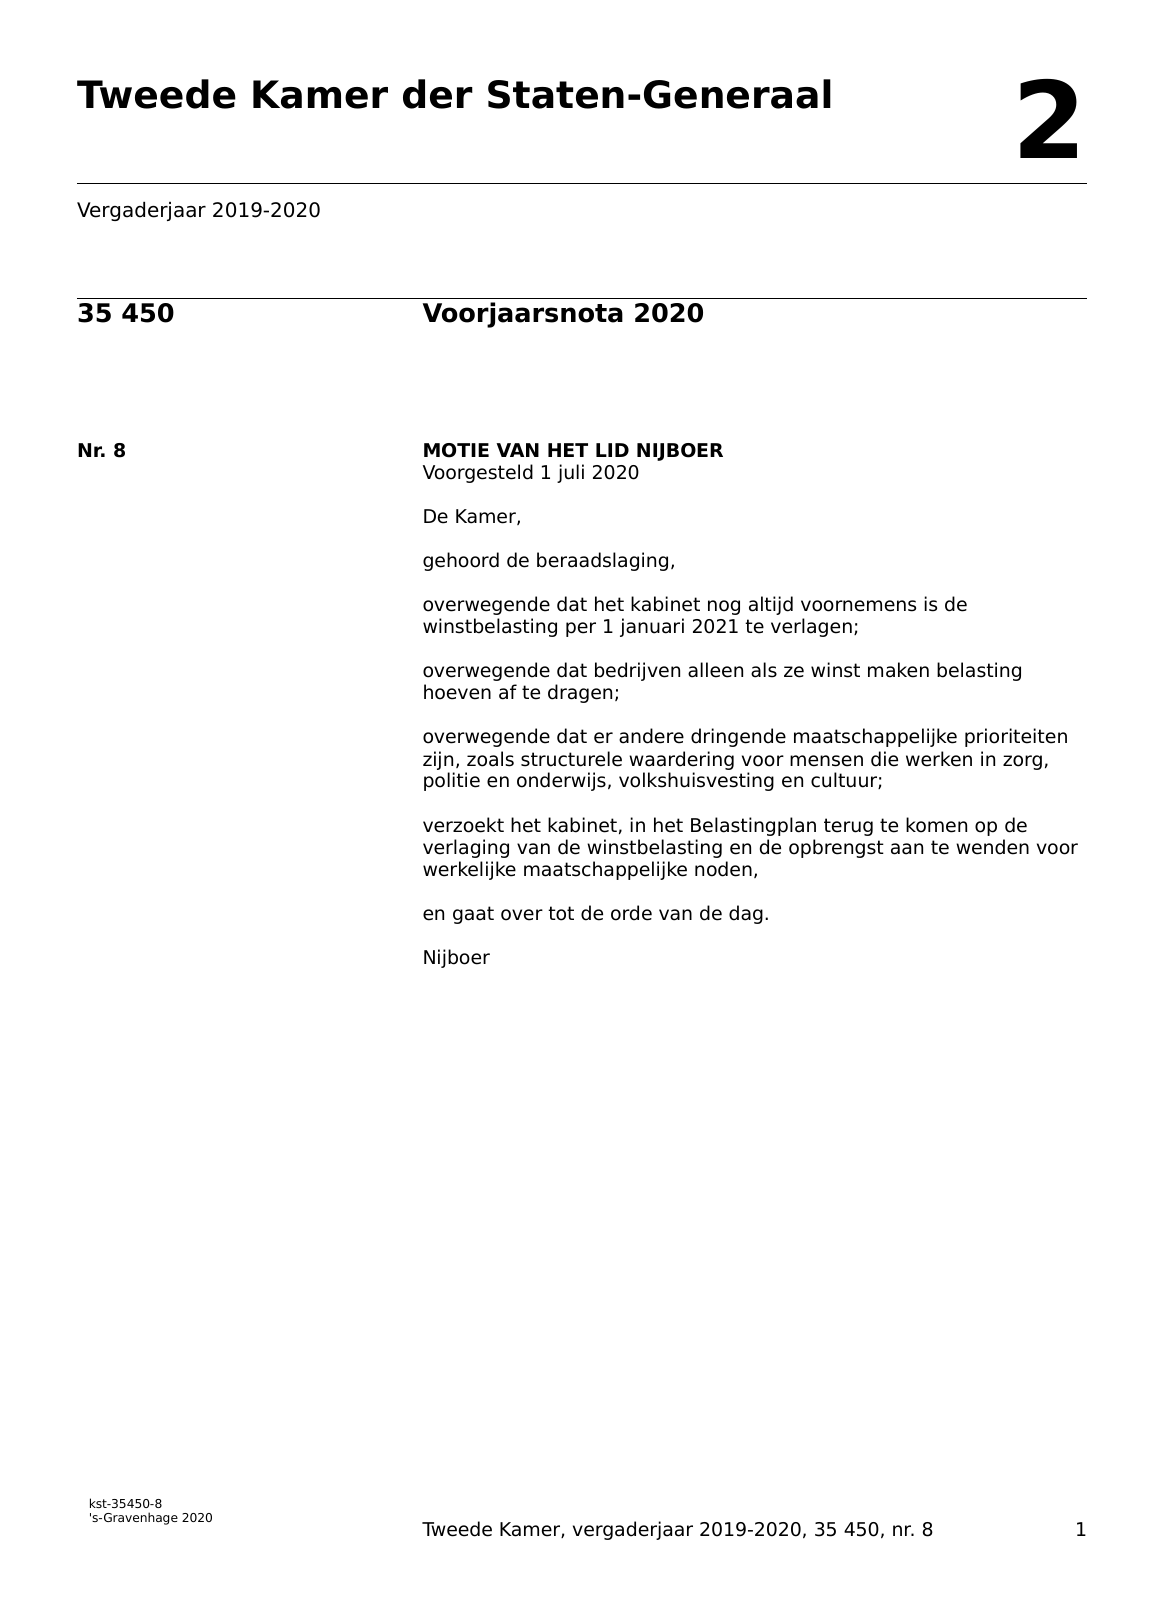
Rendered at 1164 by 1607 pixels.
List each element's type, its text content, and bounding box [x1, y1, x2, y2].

text overwegende dat bedrijven alleen als ze winst maken belasting hoeven af te dragen; [422, 660, 1087, 704]
subtitle 35 450 Voorjaarsnota 2020 [77, 299, 1087, 329]
subtitle Nr. 8 MOTIE VAN HET LID NIJBOER [77, 440, 1087, 462]
text Voorgesteld 1 juli 2020 [422, 462, 1087, 484]
text gehoord de beraadslaging, [422, 550, 1087, 572]
table_header Tweede Kamer der Staten-Generaal [77, 59, 886, 183]
text 's-Gravenhage 2020 [88, 1511, 323, 1525]
table_cell Vergaderjaar 2019-2020 [77, 184, 1087, 298]
text overwegende dat er andere dringende maatschappelijke prioriteiten zijn, zoals structurele waardering voor mensen die werken in zorg, politie en onderwijs, volkshuisvesting en cultuur; [422, 726, 1087, 792]
text verzoekt het kabinet, in het Belastingplan terug te komen op de verlaging van de winstbelasting en de opbrengst aan te wenden voor werkelijke maatschappelijke noden, [422, 814, 1087, 881]
text De Kamer, [422, 506, 1087, 528]
text Nijboer [422, 947, 1087, 969]
table_header 2 [886, 59, 1087, 183]
text en gaat over tot de orde van de dag. [422, 903, 1087, 925]
text kst-35450-8 [88, 1497, 323, 1511]
text overwegende dat het kabinet nog altijd voornemens is de winstbelasting per 1 januari 2021 te verlagen; [422, 594, 1087, 638]
